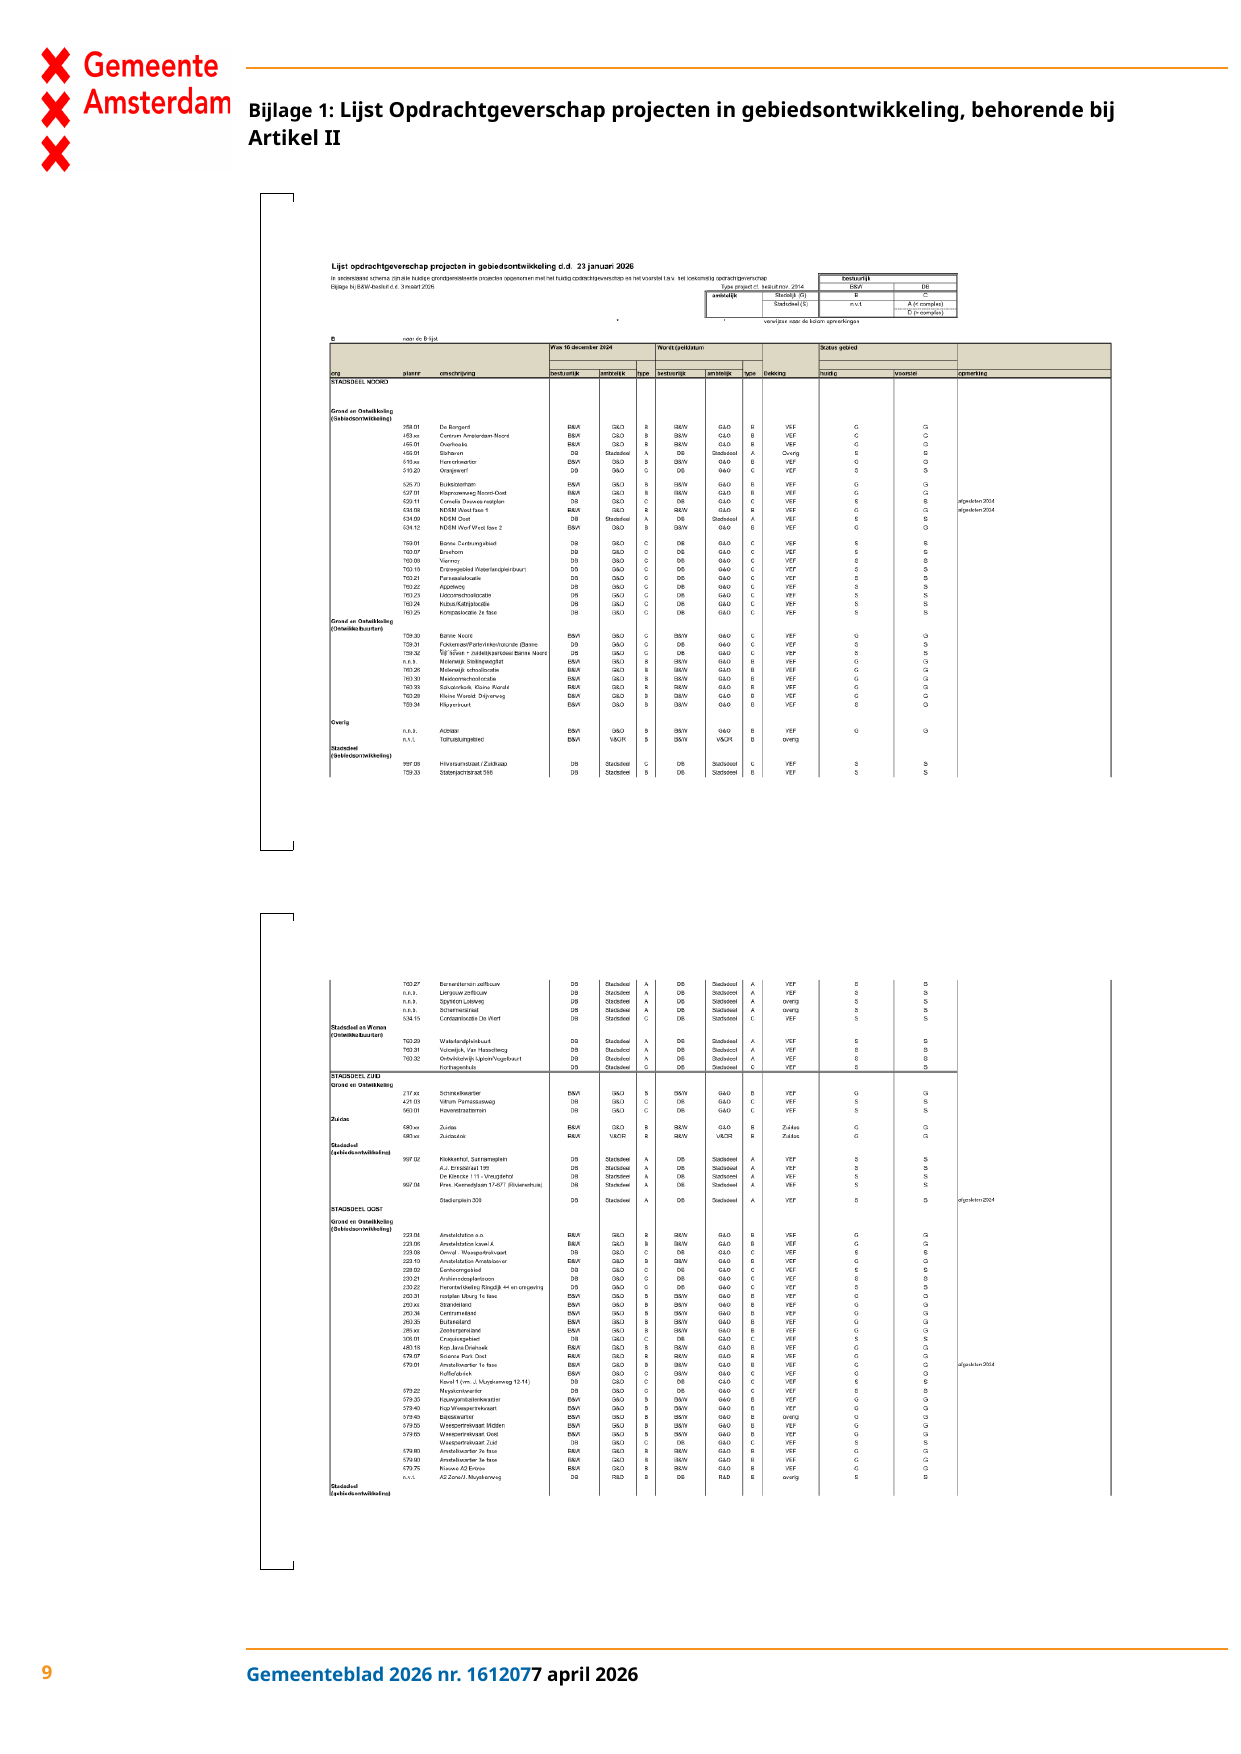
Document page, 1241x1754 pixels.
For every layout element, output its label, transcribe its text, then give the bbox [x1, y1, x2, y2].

picture [268, 921, 1173, 1561]
text Bijlage 1: Lijst Opdrachtgeverschap projecten in gebiedsontwikkeling, behorende bij Artikel II [248, 95, 1152, 152]
picture [41, 47, 231, 172]
picture [268, 202, 1173, 841]
